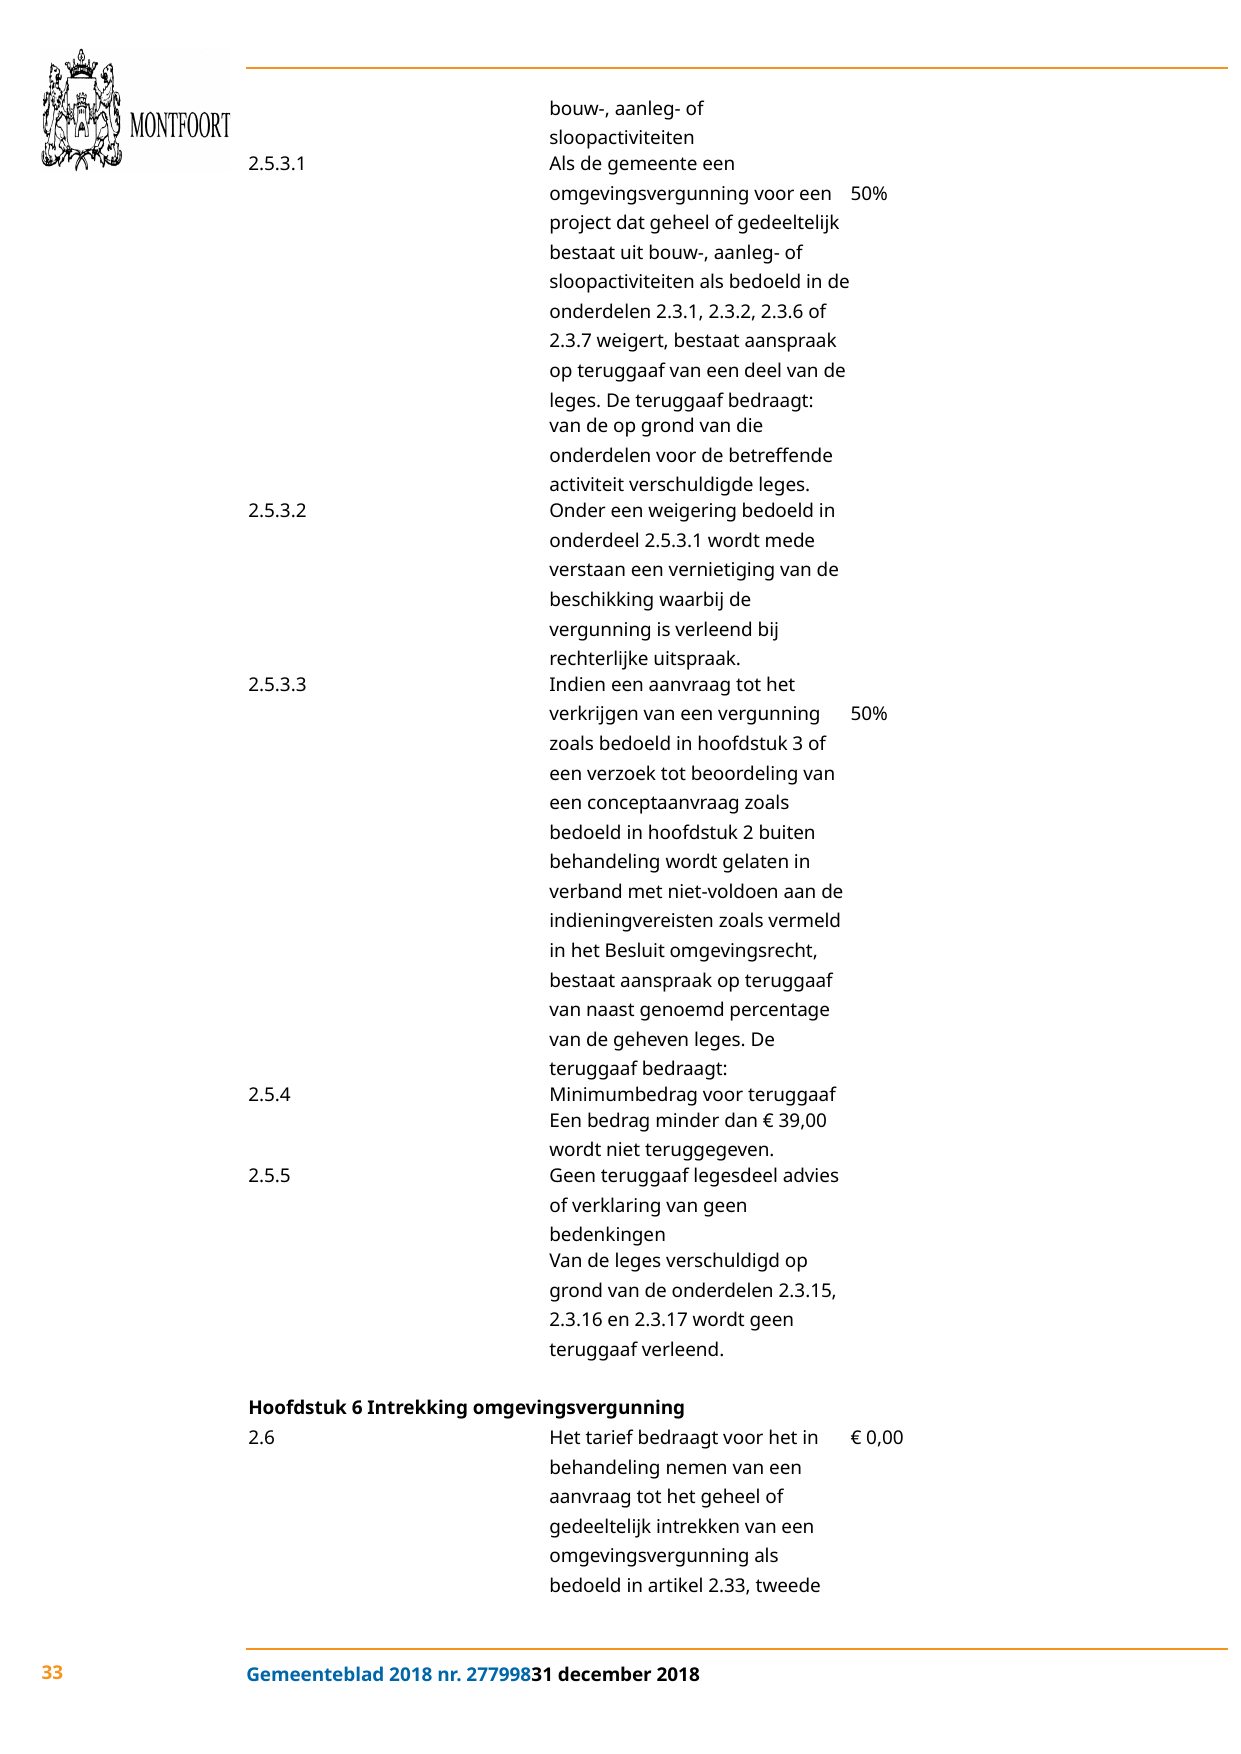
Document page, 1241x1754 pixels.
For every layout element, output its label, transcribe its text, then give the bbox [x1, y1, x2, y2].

table_cell 2.5.3.1 [248, 150, 549, 412]
table_cell 2.5.3.3 [248, 671, 549, 1081]
table_cell [850, 1107, 1152, 1162]
table_cell 2.5.5 [248, 1163, 549, 1247]
table_cell Indien een aanvraag tot het verkrijgen van een vergunning zoals bedoeld in hoofdstuk 3 of een verzoek tot beoordeling van een conceptaanvraag zoals bedoeld in hoofdstuk 2 buiten behandeling wordt gelaten in verband met niet-voldoen aan de indieningvereisten zoals vermeld in het Besluit omgevingsrecht, bestaat aanspraak op teruggaaf van naast genoemd percentage van de geheven leges. De teruggaaf bedraagt: [549, 671, 850, 1081]
table_header € 0,00 [850, 1424, 1152, 1598]
table_cell [248, 1247, 549, 1362]
table_header 2.6 [248, 1424, 549, 1598]
picture [41, 47, 231, 172]
table_cell [248, 1107, 549, 1162]
table_cell [248, 95, 549, 150]
table_cell Minimumbedrag voor teruggaaf [549, 1081, 850, 1107]
table_header Het tarief bedraagt voor het in behandeling nemen van een aanvraag tot het geheel of gedeeltelijk intrekken van een omgevingsvergunning als bedoeld in artikel 2.33, tweede [549, 1424, 850, 1598]
table_cell Geen teruggaaf legesdeel advies of verklaring van geen bedenkingen [549, 1163, 850, 1247]
table_cell 50% [850, 671, 1152, 1081]
table_cell 50% [850, 150, 1152, 412]
table_cell [850, 1247, 1152, 1362]
table_cell [850, 498, 1152, 671]
table_cell Als de gemeente een omgevingsvergunning voor een project dat geheel of gedeeltelijk bestaat uit bouw-, aanleg- of sloopactiviteiten als bedoeld in de onderdelen 2.3.1, 2.3.2, 2.3.6 of 2.3.7 weigert, bestaat aanspraak op teruggaaf van een deel van de leges. De teruggaaf bedraagt: [549, 150, 850, 412]
table_cell [248, 413, 549, 497]
table_cell 2.5.3.2 [248, 498, 549, 671]
table_cell Van de leges verschuldigd op grond van de onderdelen 2.3.15, 2.3.16 en 2.3.17 wordt geen teruggaaf verleend. [549, 1247, 850, 1362]
table_cell van de op grond van die onderdelen voor de betreffende activiteit verschuldigde leges. [549, 413, 850, 497]
table_cell [850, 95, 1152, 150]
table_cell 2.5.4 [248, 1081, 549, 1107]
table_cell [850, 1163, 1152, 1247]
table_cell bouw-, aanleg- of sloopactiviteiten [549, 95, 850, 150]
table_cell [850, 1081, 1152, 1107]
text Hoofdstuk 6 Intrekking omgevingsvergunning [248, 1394, 1152, 1420]
table_cell Onder een weigering bedoeld in onderdeel 2.5.3.1 wordt mede verstaan een vernietiging van de beschikking waarbij de vergunning is verleend bij rechterlijke uitspraak. [549, 498, 850, 671]
table_cell Een bedrag minder dan € 39,00 wordt niet teruggegeven. [549, 1107, 850, 1162]
